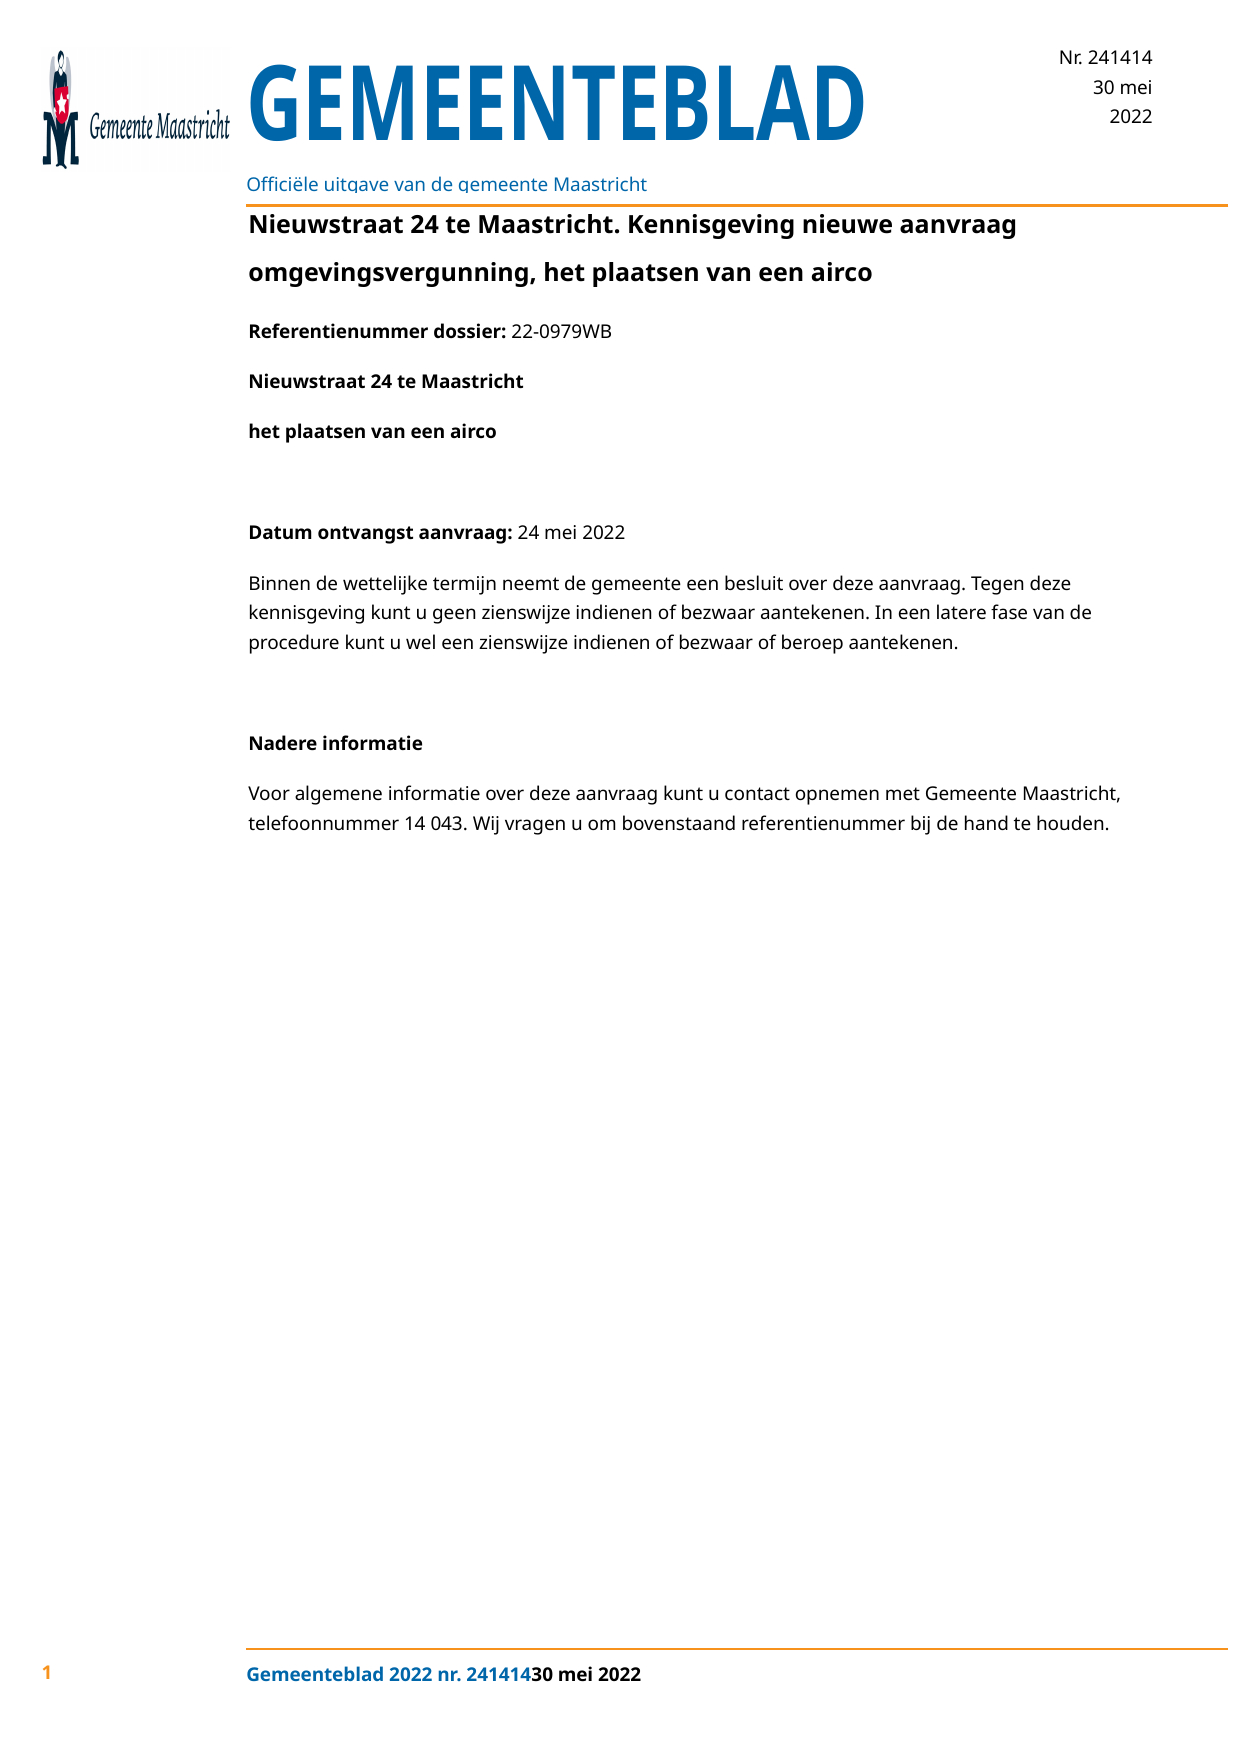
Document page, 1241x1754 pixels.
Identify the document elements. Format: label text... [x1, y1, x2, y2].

text Nieuwstraat 24 te Maastricht [248, 368, 1152, 394]
text Datum ontvangst aanvraag: 24 mei 2022 [248, 519, 1152, 545]
text Binnen de wettelijke termijn neemt de gemeente een besluit over deze aanvraag. Tegen deze kennisgeving kunt u geen zienswijze indienen of bezwaar aantekenen. In een latere fase van de procedure kunt u wel een zienswijze indienen of bezwaar of beroep aantekenen. [248, 570, 1152, 655]
text Voor algemene informatie over deze aanvraag kunt u contact opnemen met Gemeente Maastricht, telefoonnummer 14 043. Wij vragen u om bovenstaand referentienummer bij de hand te houden. [248, 780, 1152, 836]
text Nadere informatie [248, 730, 1152, 756]
text Nieuwstraat 24 te Maastricht. Kennisgeving nieuwe aanvraag omgevingsvergunning, het plaatsen van een airco [248, 207, 1152, 288]
text het plaatsen van een airco [248, 419, 1152, 444]
text Referentienummer dossier: 22-0979WB [248, 318, 1152, 344]
picture [41, 47, 231, 172]
